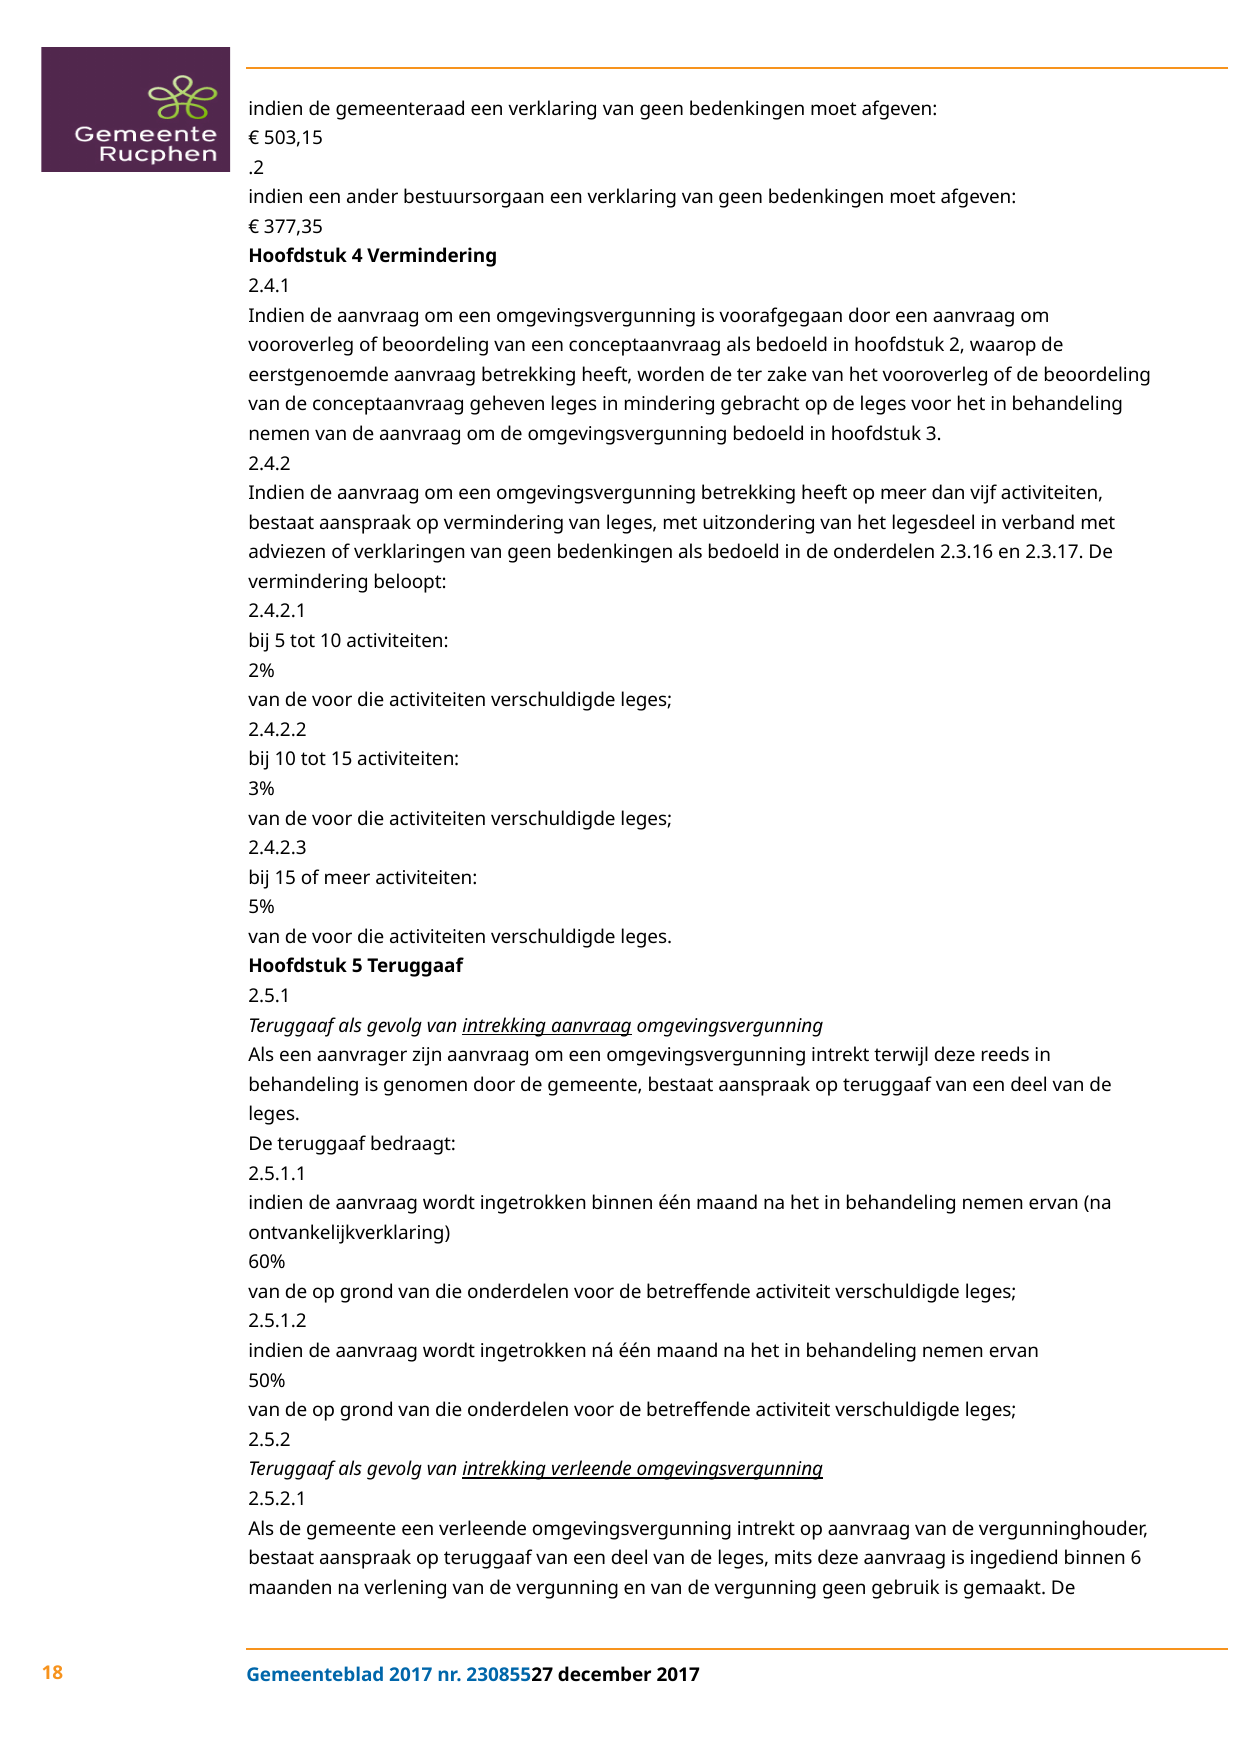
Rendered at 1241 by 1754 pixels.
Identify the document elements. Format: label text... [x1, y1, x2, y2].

text .2 [248, 154, 1152, 180]
text Teruggaaf als gevolg van intrekking verleende omgevingsvergunning [248, 1456, 1152, 1481]
text bij 10 tot 15 activiteiten: [248, 746, 1152, 771]
text Indien de aanvraag om een omgevingsvergunning is voorafgegaan door een aanvraag om vooroverleg of beoordeling van een conceptaanvraag als bedoeld in hoofdstuk 2, waarop de eerstgenoemde aanvraag betrekking heeft, worden de ter zake van het vooroverleg of de beoordeling van de conceptaanvraag geheven leges in mindering gebracht op de leges voor het in behandeling nemen van de aanvraag om de omgevingsvergunning bedoeld in hoofdstuk 3. [248, 302, 1152, 446]
text Als een aanvrager zijn aanvraag om een omgevingsvergunning intrekt terwijl deze reeds in behandeling is genomen door de gemeente, bestaat aanspraak op teruggaaf van een deel van de leges. [248, 1041, 1152, 1126]
text 3% [248, 775, 1152, 801]
text 2.4.2.1 [248, 598, 1152, 623]
text Teruggaaf als gevolg van intrekking aanvraag omgevingsvergunning [248, 1012, 1152, 1038]
text indien de gemeenteraad een verklaring van geen bedenkingen moet afgeven: [248, 95, 1152, 121]
text De teruggaaf bedraagt: [248, 1130, 1152, 1156]
text 2.5.2 [248, 1426, 1152, 1452]
text indien een ander bestuursorgaan een verklaring van geen bedenkingen moet afgeven: [248, 183, 1152, 209]
picture [41, 47, 231, 172]
text 2% [248, 657, 1152, 683]
text 2.5.1 [248, 982, 1152, 1008]
text 50% [248, 1367, 1152, 1393]
text 2.4.2.3 [248, 834, 1152, 860]
text van de voor die activiteiten verschuldigde leges; [248, 686, 1152, 712]
text € 377,35 [248, 213, 1152, 239]
text 2.5.1.2 [248, 1308, 1152, 1333]
text van de op grond van die onderdelen voor de betreffende activiteit verschuldigde leges; [248, 1278, 1152, 1304]
text 2.5.1.1 [248, 1160, 1152, 1186]
text bij 5 tot 10 activiteiten: [248, 627, 1152, 653]
text 2.4.2.2 [248, 716, 1152, 742]
text Indien de aanvraag om een omgevingsvergunning betrekking heeft op meer dan vijf activiteiten, bestaat aanspraak op vermindering van leges, met uitzondering van het legesdeel in verband met adviezen of verklaringen van geen bedenkingen als bedoeld in de onderdelen 2.3.16 en 2.3.17. De vermindering beloopt: [248, 479, 1152, 594]
text Hoofdstuk 5 Teruggaaf [248, 953, 1152, 978]
text 2.4.2 [248, 450, 1152, 476]
text Hoofdstuk 4 Vermindering [248, 243, 1152, 268]
text Als de gemeente een verleende omgevingsvergunning intrekt op aanvraag van de vergunninghouder, bestaat aanspraak op teruggaaf van een deel van de leges, mits deze aanvraag is ingediend binnen 6 maanden na verlening van de vergunning en van de vergunning geen gebruik is gemaakt. De [248, 1515, 1152, 1600]
text 2.5.2.1 [248, 1485, 1152, 1511]
text van de op grond van die onderdelen voor de betreffende activiteit verschuldigde leges; [248, 1396, 1152, 1422]
text indien de aanvraag wordt ingetrokken binnen één maand na het in behandeling nemen ervan (na ontvankelijkverklaring) [248, 1189, 1152, 1245]
text bij 15 of meer activiteiten: [248, 864, 1152, 890]
text € 503,15 [248, 124, 1152, 150]
text indien de aanvraag wordt ingetrokken ná één maand na het in behandeling nemen ervan [248, 1337, 1152, 1363]
text van de voor die activiteiten verschuldigde leges. [248, 923, 1152, 949]
text van de voor die activiteiten verschuldigde leges; [248, 805, 1152, 831]
text 2.4.1 [248, 272, 1152, 298]
text 5% [248, 893, 1152, 919]
text 60% [248, 1248, 1152, 1274]
